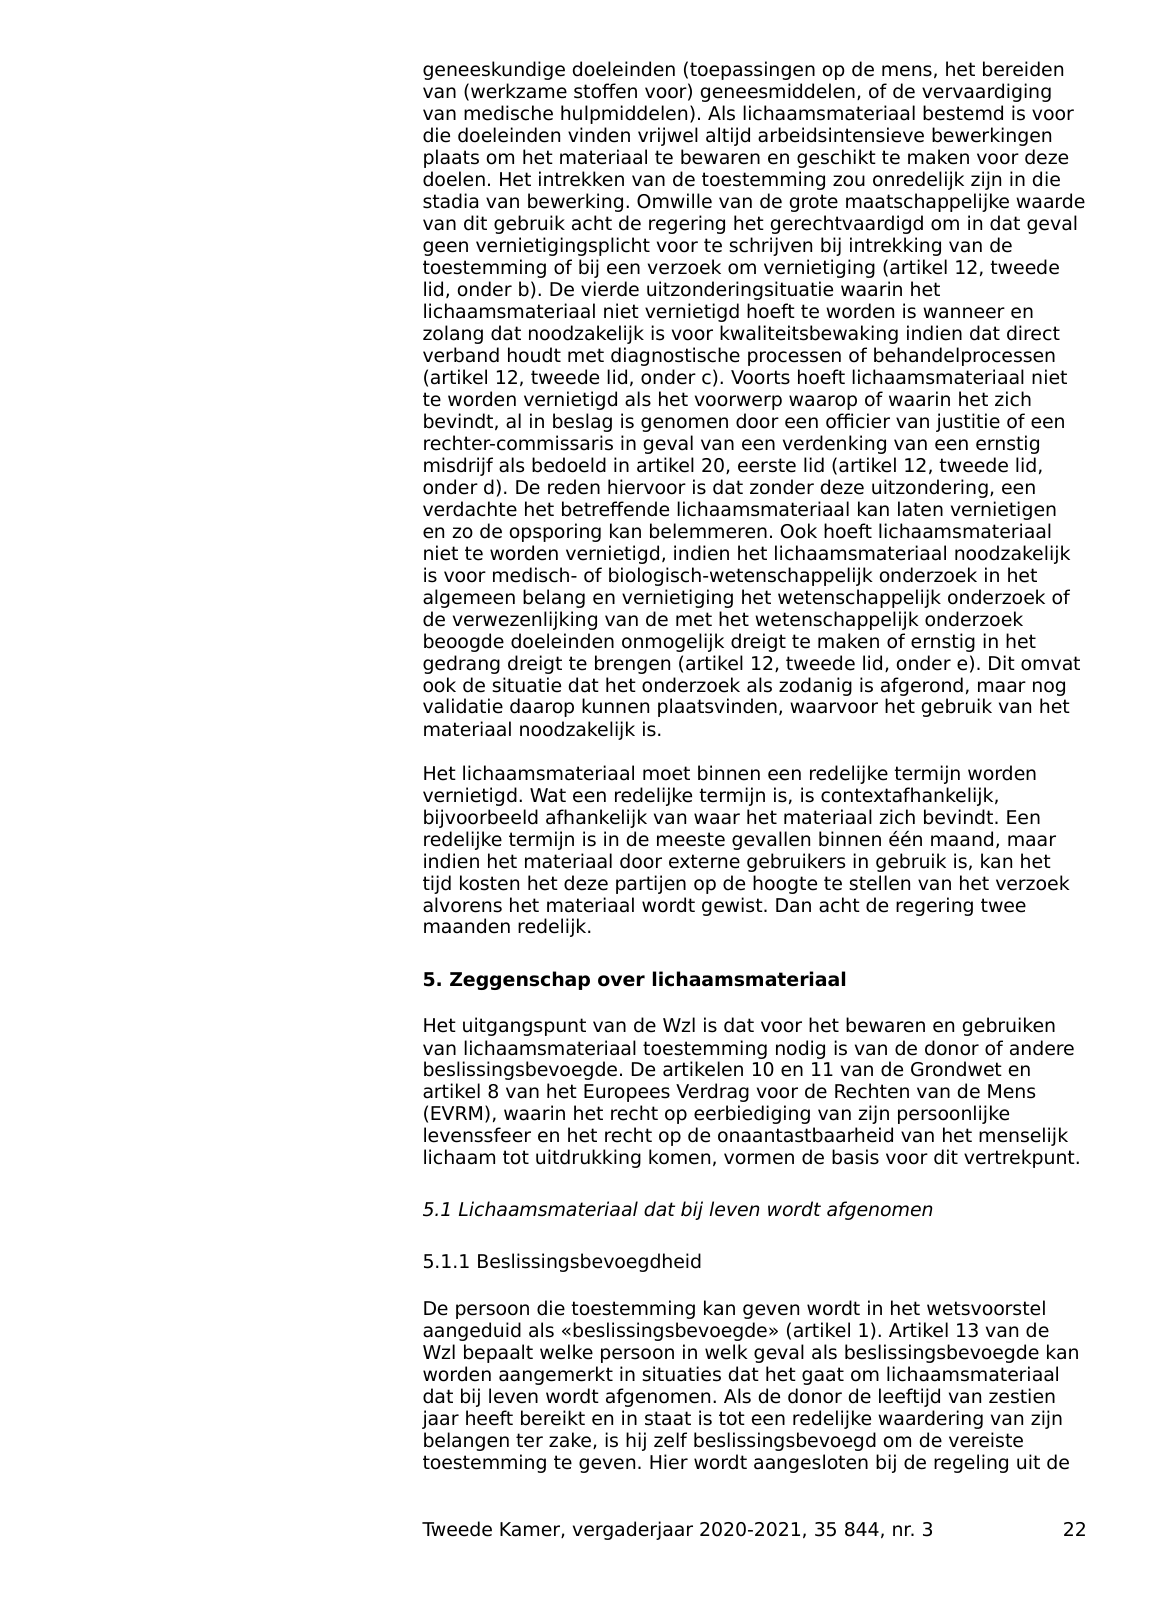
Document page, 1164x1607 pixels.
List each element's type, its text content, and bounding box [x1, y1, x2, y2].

text Het uitgangspunt van de Wzl is dat voor het bewaren en gebruiken van lichaamsmateriaal toestemming nodig is van de donor of andere beslissingsbevoegde. De artikelen 10 en 11 van de Grondwet en artikel 8 van het Europees Verdrag voor de Rechten van de Mens (EVRM), waarin het recht op eerbiediging van zijn persoonlijke levenssfeer en het recht op de onaantastbaarheid van het menselijk lichaam tot uitdrukking komen, vormen de basis voor dit vertrekpunt. [422, 1015, 1087, 1169]
subtitle 5.1.1 Beslissingsbevoegdheid [422, 1251, 1087, 1273]
text De persoon die toestemming kan geven wordt in het wetsvoorstel aangeduid als «beslissingsbevoegde» (artikel 1). Artikel 13 van de Wzl bepaalt welke persoon in welk geval als beslissingsbevoegde kan worden aangemerkt in situaties dat het gaat om lichaamsmateriaal dat bij leven wordt afgenomen. Als de donor de leeftijd van zestien jaar heeft bereikt en in staat is tot een redelijke waardering van zijn belangen ter zake, is hij zelf beslissingsbevoegd om de vereiste toestemming te geven. Hier wordt aangesloten bij de regeling uit de [422, 1298, 1087, 1474]
text Het lichaamsmateriaal moet binnen een redelijke termijn worden vernietigd. Wat een redelijke termijn is, is contextafhankelijk, bijvoorbeeld afhankelijk van waar het materiaal zich bevindt. Een redelijke termijn is in de meeste gevallen binnen één maand, maar indien het materiaal door externe gebruikers in gebruik is, kan het tijd kosten het deze partijen op de hoogte te stellen van het verzoek alvorens het materiaal wordt gewist. Dan acht de regering twee maanden redelijk. [422, 763, 1087, 938]
text geneeskundige doeleinden (toepassingen op de mens, het bereiden van (werkzame stoffen voor) geneesmiddelen, of de vervaardiging van medische hulpmiddelen). Als lichaamsmateriaal bestemd is voor die doeleinden vinden vrijwel altijd arbeidsintensieve bewerkingen plaats om het materiaal te bewaren en geschikt te maken voor deze doelen. Het intrekken van de toestemming zou onredelijk zijn in die stadia van bewerking. Omwille van de grote maatschappelijke waarde van dit gebruik acht de regering het gerechtvaardigd om in dat geval geen vernietigingsplicht voor te schrijven bij intrekking van de toestemming of bij een verzoek om vernietiging (artikel 12, tweede lid, onder b). De vierde uitzonderingsituatie waarin het lichaamsmateriaal niet vernietigd hoeft te worden is wanneer en zolang dat noodzakelijk is voor kwaliteitsbewaking indien dat direct verband houdt met diagnostische processen of behandelprocessen (artikel 12, tweede lid, onder c). Voorts hoeft lichaamsmateriaal niet te worden vernietigd als het voorwerp waarop of waarin het zich bevindt, al in beslag is genomen door een officier van justitie of een rechter-commissaris in geval van een verdenking van een ernstig misdrijf als bedoeld in artikel 20, eerste lid (artikel 12, tweede lid, onder d). De reden hiervoor is dat zonder deze uitzondering, een verdachte het betreffende lichaamsmateriaal kan laten vernietigen en zo de opsporing kan belemmeren. Ook hoeft lichaamsmateriaal niet te worden vernietigd, indien het lichaamsmateriaal noodzakelijk is voor medisch- of biologisch-wetenschappelijk onderzoek in het algemeen belang en vernietiging het wetenschappelijk onderzoek of de verwezenlijking van de met het wetenschappelijk onderzoek beoogde doeleinden onmogelijk dreigt te maken of ernstig in het gedrang dreigt te brengen (artikel 12, tweede lid, onder e). Dit omvat ook de situatie dat het onderzoek als zodanig is afgerond, maar nog validatie daarop kunnen plaatsvinden, waarvoor het gebruik van het materiaal noodzakelijk is. [422, 59, 1087, 740]
subtitle 5. Zeggenschap over lichaamsmateriaal [422, 968, 1087, 990]
subtitle 5.1 Lichaamsmateriaal dat bij leven wordt afgenomen [422, 1199, 1087, 1221]
